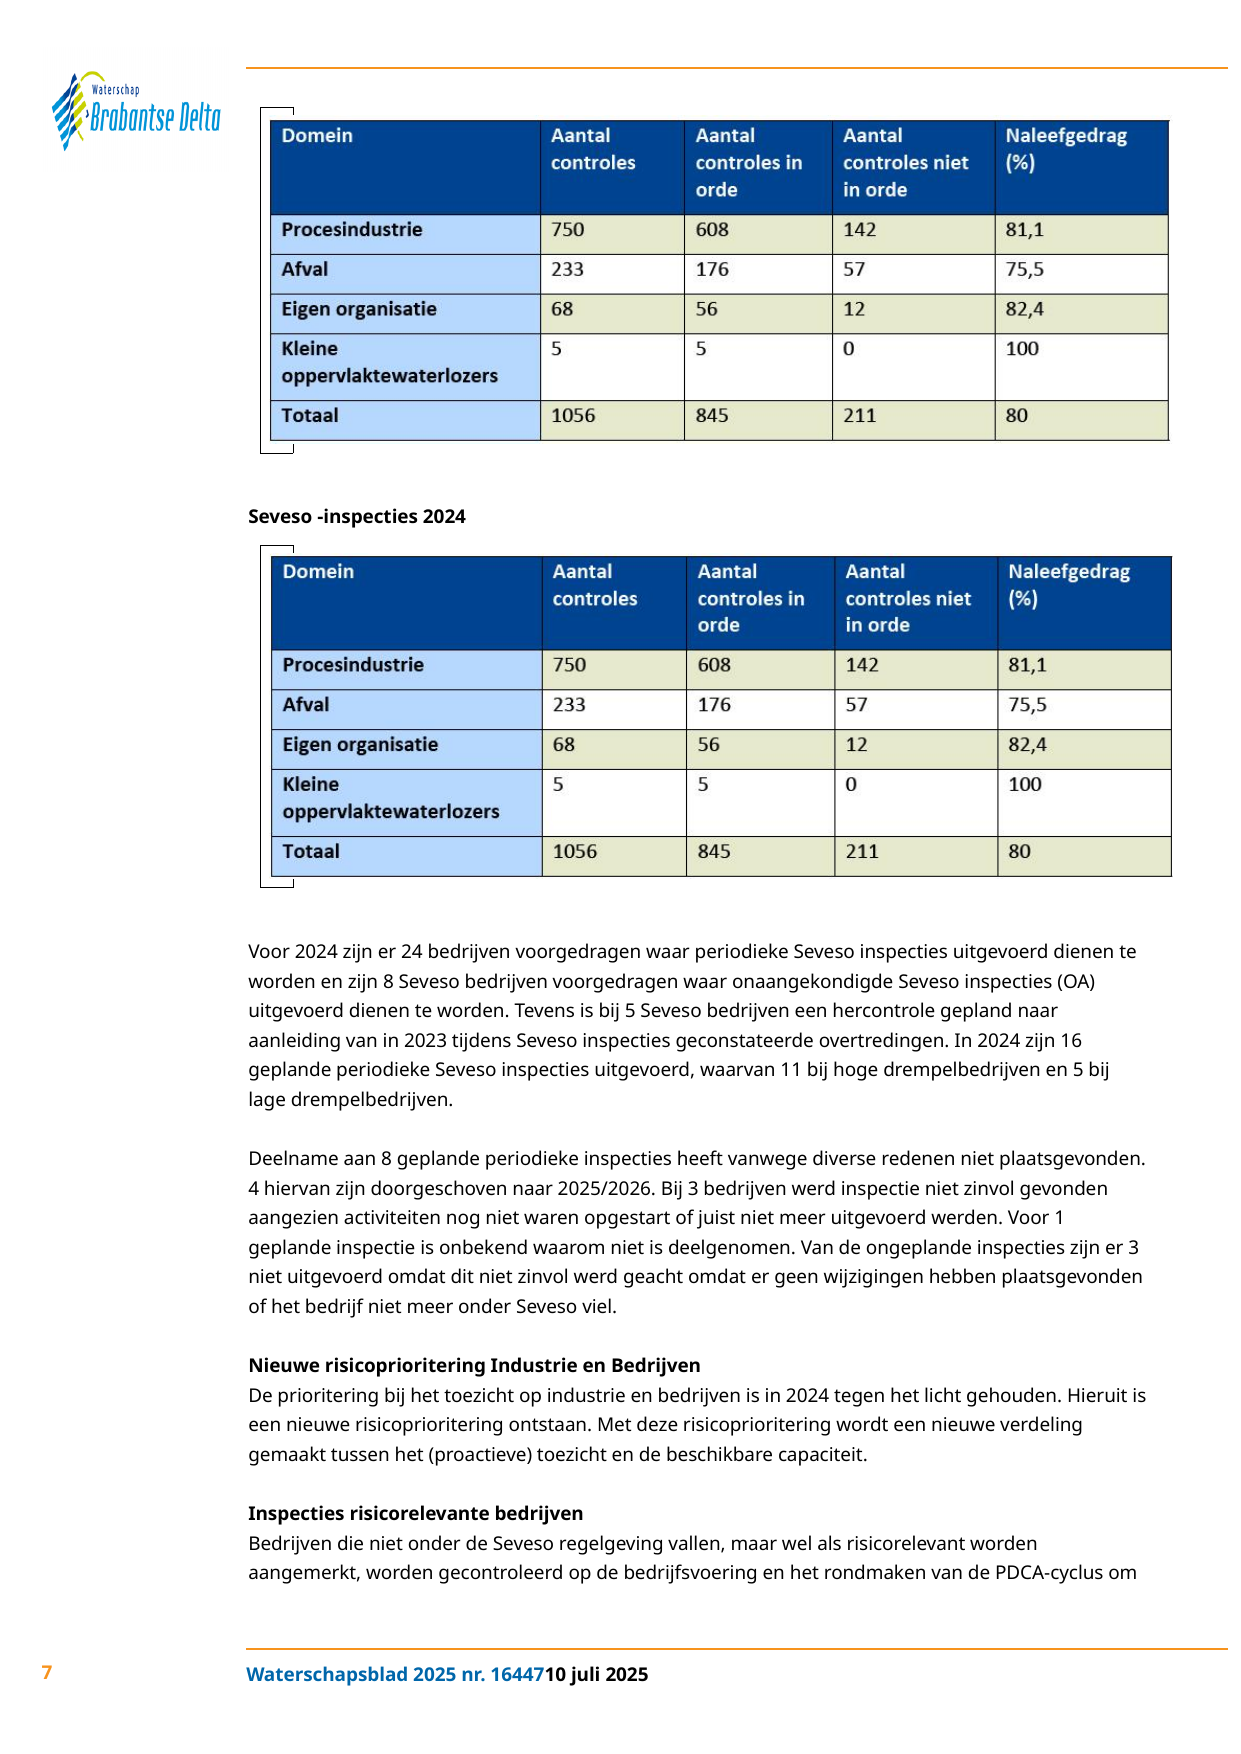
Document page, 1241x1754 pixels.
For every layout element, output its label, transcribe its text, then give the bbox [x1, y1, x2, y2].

text Inspecties risicorelevante bedrijven [248, 1500, 1152, 1526]
picture [268, 115, 1173, 444]
text Voor 2024 zijn er 24 bedrijven voorgedragen waar periodieke Seveso inspecties uitgevoerd dienen te worden en zijn 8 Seveso bedrijven voorgedragen waar onaangekondigde Seveso inspecties (OA) uitgevoerd dienen te worden. Tevens is bij 5 Seveso bedrijven een hercontrole gepland naar aanleiding van in 2023 tijdens Seveso inspecties geconstateerde overtredingen. In 2024 zijn 16 geplande periodieke Seveso inspecties uitgevoerd, waarvan 11 bij hoge drempelbedrijven en 5 bij lage drempelbedrijven. [248, 938, 1152, 1112]
text De prioritering bij het toezicht op industrie en bedrijven is in 2024 tegen het licht gehouden. Hieruit is een nieuwe risicoprioritering ontstaan. Met deze risicoprioritering wordt een nieuwe verdeling gemaakt tussen het (proactieve) toezicht en de beschikbare capaciteit. [248, 1382, 1152, 1467]
picture [268, 553, 1173, 879]
text Bedrijven die niet onder de Seveso regelgeving vallen, maar wel als risicorelevant worden aangemerkt, worden gecontroleerd op de bedrijfsvoering en het rondmaken van de PDCA-cyclus om [248, 1530, 1152, 1585]
text Seveso -inspecties 2024 [248, 503, 1152, 529]
text Deelname aan 8 geplande periodieke inspecties heeft vanwege diverse redenen niet plaatsgevonden. 4 hiervan zijn doorgeschoven naar 2025/2026. Bij 3 bedrijven werd inspectie niet zinvol gevonden aangezien activiteiten nog niet waren opgestart of juist niet meer uitgevoerd werden. Voor 1 geplande inspectie is onbekend waarom niet is deelgenomen. Van de ongeplande inspecties zijn er 3 niet uitgevoerd omdat dit niet zinvol werd geacht omdat er geen wijzigingen hebben plaatsgevonden of het bedrijf niet meer onder Seveso viel. [248, 1145, 1152, 1319]
picture [41, 47, 231, 172]
text Nieuwe risicoprioritering Industrie en Bedrijven [248, 1352, 1152, 1378]
